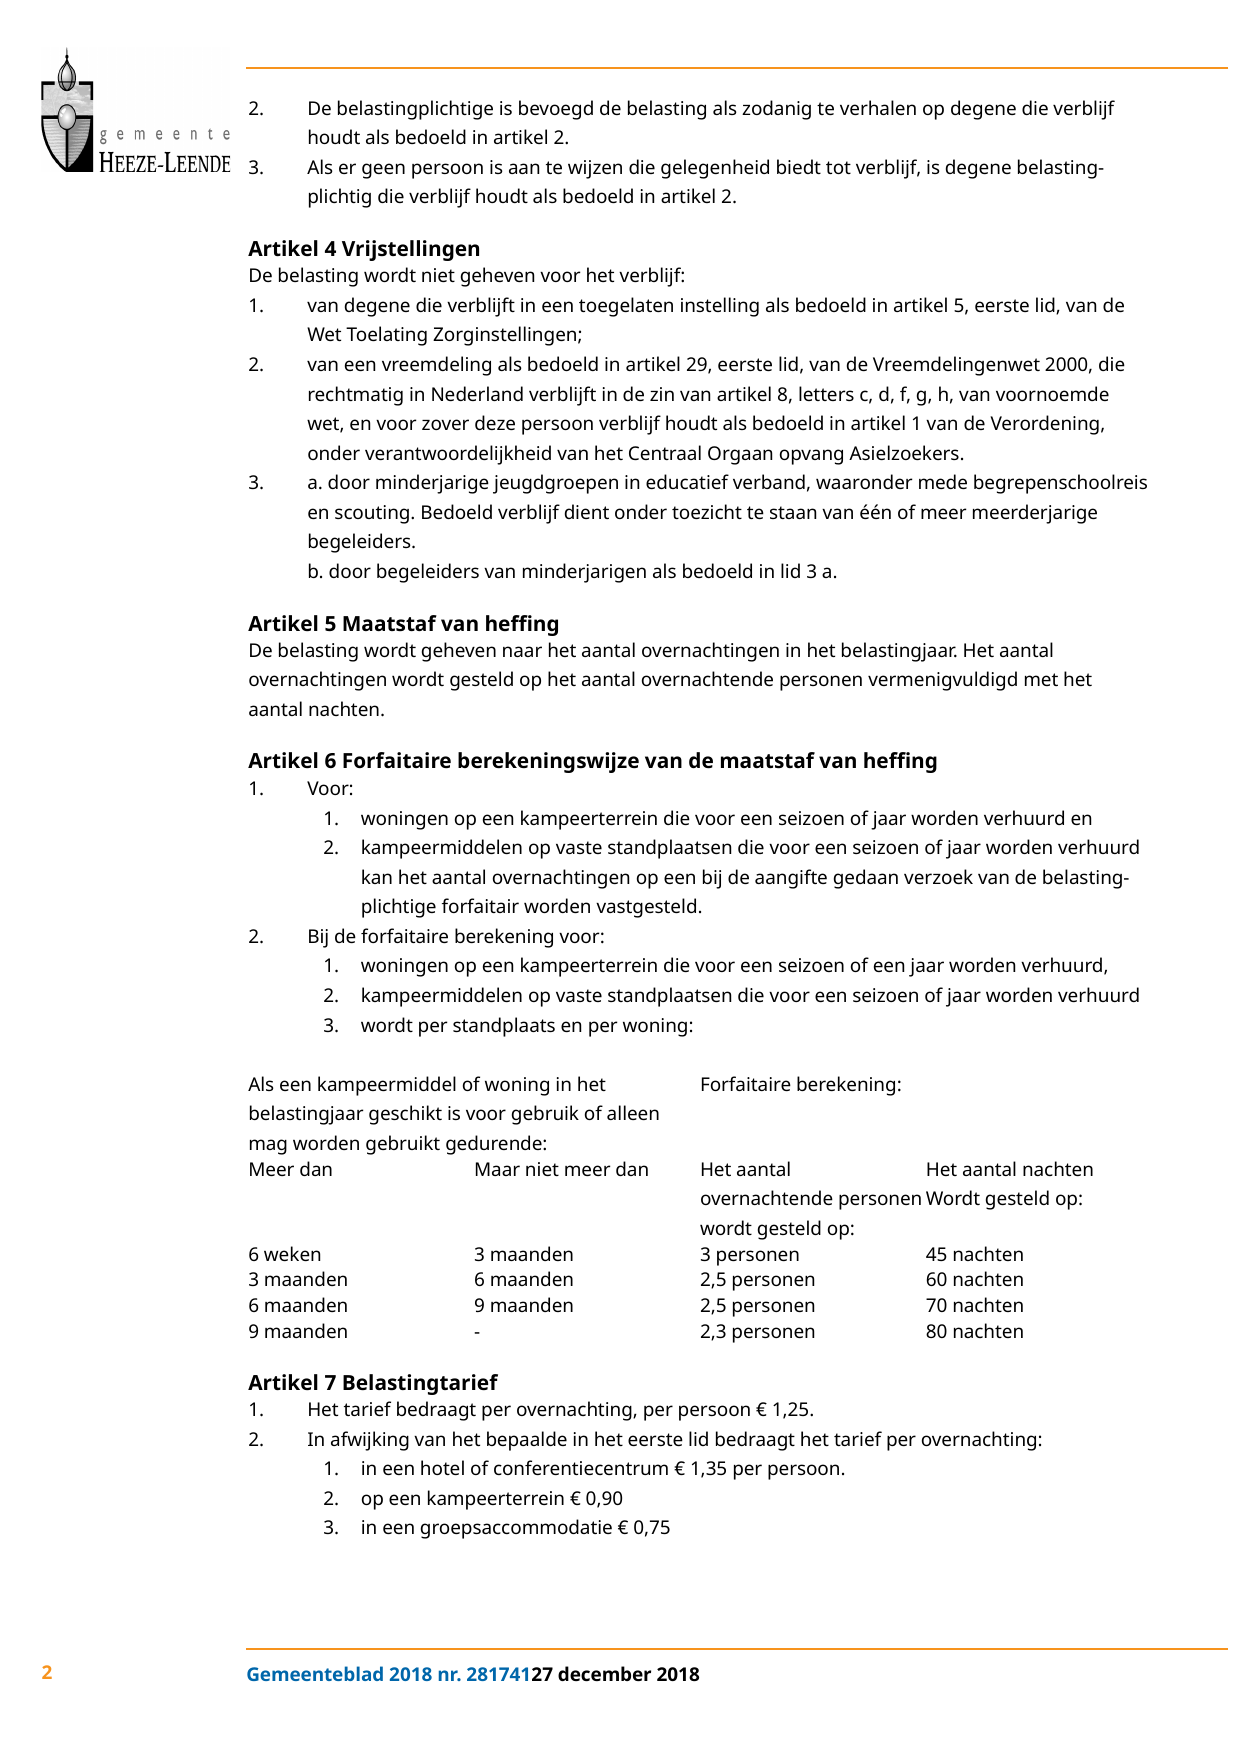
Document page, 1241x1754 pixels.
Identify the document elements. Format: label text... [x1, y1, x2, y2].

list kampeermiddelen op vaste standplaatsen die voor een seizoen of jaar worden verhuurd [323, 982, 1152, 1008]
list woningen op een kampeerterrein die voor een seizoen of een jaar worden verhuurd, [323, 953, 1152, 978]
table_cell 6 maanden [474, 1267, 700, 1292]
text Artikel 7 Belastingtarief [248, 1368, 1152, 1396]
list b. door begeleiders van minderjarigen als bedoeld in lid 3 a. [248, 558, 1152, 584]
list in een hotel of conferentiecentrum € 1,35 per persoon. [323, 1455, 1152, 1481]
table_cell 2,5 personen [700, 1292, 926, 1318]
list Het tarief bedraagt per overnachting, per persoon € 1,25. [248, 1396, 1152, 1422]
list De belastingplichtige is bevoegd de belasting als zodanig te verhalen op degene die verblijf houdt als bedoeld in artikel 2. [248, 95, 1152, 150]
table_cell Het aantal nachten Wordt gesteld op: [926, 1156, 1152, 1241]
table_cell 6 maanden [248, 1292, 474, 1318]
list kampeermiddelen op vaste standplaatsen die voor een seizoen of jaar worden verhuurd [323, 834, 1152, 860]
list wordt per standplaats en per woning: [323, 1012, 1152, 1037]
text De belasting wordt geheven naar het aantal overnachtingen in het belastingjaar. Het aantal overnachtingen wordt gesteld op het aantal overnachtende personen vermenigvuldigd met het aantal nachten. [248, 637, 1152, 722]
list Voor: [248, 775, 1152, 801]
table_cell 6 weken [248, 1241, 474, 1267]
list a. door minderjarige jeugdgroepen in educatief verband, waaronder mede begrepenschoolreis en scouting. Bedoeld verblijf dient onder toezicht te staan van één of meer meerderjarige begeleiders. [248, 469, 1152, 554]
table_cell Meer dan [248, 1156, 474, 1241]
table_cell Het aantal overnachtende personen wordt gesteld op: [700, 1156, 926, 1241]
table_header Als een kampeermiddel of woning in het belastingjaar geschikt is voor gebruik of alleen mag worden gebruikt gedurende: [248, 1071, 700, 1156]
table_cell 2,5 personen [700, 1267, 926, 1292]
table_cell - [474, 1318, 700, 1344]
table_cell 9 maanden [248, 1318, 474, 1344]
list kan het aantal overnachtingen op een bij de aangifte gedaan verzoek van de belasting-plichtige forfaitair worden vastgesteld. [323, 864, 1152, 919]
table_cell 3 maanden [474, 1241, 700, 1267]
list van degene die verblijft in een toegelaten instelling als bedoeld in artikel 5, eerste lid, van de Wet Toelating Zorginstellingen; [248, 292, 1152, 347]
table_cell 3 maanden [248, 1267, 474, 1292]
list op een kampeerterrein € 0,90 [323, 1485, 1152, 1511]
table_cell 9 maanden [474, 1292, 700, 1318]
table_cell 70 nachten [926, 1292, 1152, 1318]
list In afwijking van het bepaalde in het eerste lid bedraagt het tarief per overnachting: [248, 1426, 1152, 1452]
table_cell 3 personen [700, 1241, 926, 1267]
list Als er geen persoon is aan te wijzen die gelegenheid biedt tot verblijf, is degene belasting-plichtig die verblijf houdt als bedoeld in artikel 2. [248, 154, 1152, 209]
text De belasting wordt niet geheven voor het verblijf: [248, 262, 1152, 288]
table_cell 45 nachten [926, 1241, 1152, 1267]
list van een vreemdeling als bedoeld in artikel 29, eerste lid, van de Vreemdelingenwet 2000, die rechtmatig in Nederland verblijft in de zin van artikel 8, letters c, d, f, g, h, van voornoemde wet, en voor zover deze persoon verblijf houdt als bedoeld in artikel 1 van de Verordening, onder verantwoordelijkheid van het Centraal Orgaan opvang Asielzoekers. [248, 351, 1152, 466]
text Artikel 4 Vrijstellingen [248, 234, 1152, 262]
list Bij de forfaitaire berekening voor: [248, 923, 1152, 949]
list woningen op een kampeerterrein die voor een seizoen of jaar worden verhuurd en [323, 805, 1152, 830]
list in een groepsaccommodatie € 0,75 [323, 1514, 1152, 1540]
table_cell Maar niet meer dan [474, 1156, 700, 1241]
picture [41, 47, 231, 172]
table_cell 60 nachten [926, 1267, 1152, 1292]
table_cell 2,3 personen [700, 1318, 926, 1344]
table_cell 80 nachten [926, 1318, 1152, 1344]
text Artikel 6 Forfaitaire berekeningswijze van de maatstaf van heffing [248, 747, 1152, 775]
table_header Forfaitaire berekening: [700, 1071, 1152, 1156]
text Artikel 5 Maatstaf van heffing [248, 609, 1152, 637]
